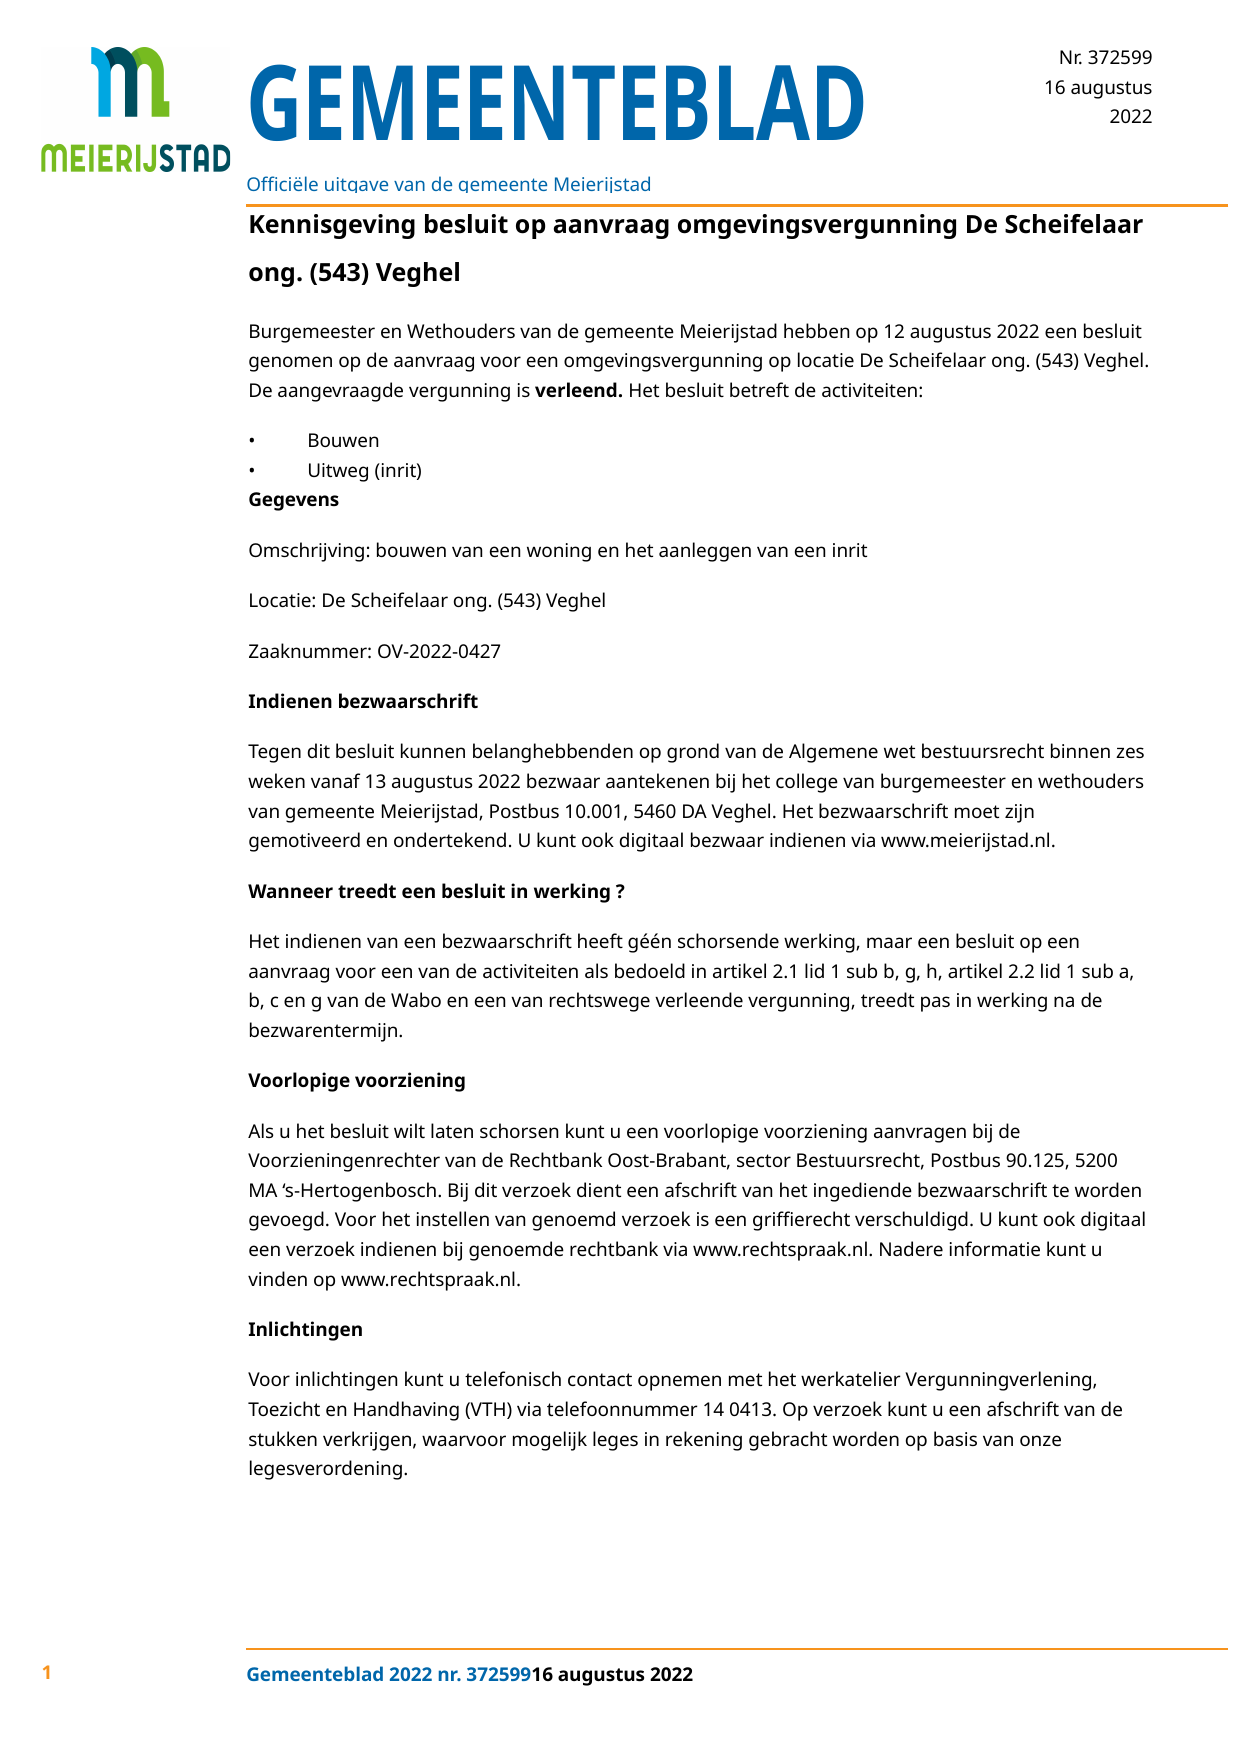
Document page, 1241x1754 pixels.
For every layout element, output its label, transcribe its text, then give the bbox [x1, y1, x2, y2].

text Tegen dit besluit kunnen belanghebbenden op grond van de Algemene wet bestuursrecht binnen zes weken vanaf 13 augustus 2022 bezwaar aantekenen bij het college van burgemeester en wethouders van gemeente Meierijstad, Postbus 10.001, 5460 DA Veghel. Het bezwaarschrift moet zijn gemotiveerd en ondertekend. U kunt ook digitaal bezwaar indienen via www.meierijstad.nl. [248, 739, 1152, 853]
list Uitweg (inrit) [248, 457, 1152, 483]
text Voorlopige voorziening [248, 1067, 1152, 1093]
text Locatie: De Scheifelaar ong. (543) Veghel [248, 587, 1152, 613]
text Omschrijving: bouwen van een woning en het aanleggen van een inrit [248, 537, 1152, 563]
text Kennisgeving besluit op aanvraag omgevingsvergunning De Scheifelaar ong. (543) Veghel [248, 207, 1152, 288]
text Het indienen van een bezwaarschrift heeft géén schorsende werking, maar een besluit op een aanvraag voor een van de activiteiten als bedoeld in artikel 2.1 lid 1 sub b, g, h, artikel 2.2 lid 1 sub a, b, c en g van de Wabo en een van rechtswege verleende vergunning, treedt pas in werking na de bezwarentermijn. [248, 928, 1152, 1043]
text Zaaknummer: OV-2022-0427 [248, 638, 1152, 664]
text Voor inlichtingen kunt u telefonisch contact opnemen met het werkatelier Vergunningverlening, Toezicht en Handhaving (VTH) via telefoonnummer 14 0413. Op verzoek kunt u een afschrift van de stukken verkrijgen, waarvoor mogelijk leges in rekening gebracht worden op basis van onze legesverordening. [248, 1367, 1152, 1481]
text Gegevens [248, 487, 1152, 512]
text Inlichtingen [248, 1316, 1152, 1342]
text Wanneer treedt een besluit in werking ? [248, 878, 1152, 904]
text Indienen bezwaarschrift [248, 688, 1152, 714]
list Bouwen [248, 427, 1152, 453]
text Als u het besluit wilt laten schorsen kunt u een voorlopige voorziening aanvragen bij de Voorzieningenrechter van de Rechtbank Oost-Brabant, sector Bestuursrecht, Postbus 90.125, 5200 MA ‘s-Hertogenbosch. Bij dit verzoek dient een afschrift van het ingediende bezwaarschrift te worden gevoegd. Voor het instellen van genoemd verzoek is een griffierecht verschuldigd. U kunt ook digitaal een verzoek indienen bij genoemde rechtbank via www.rechtspraak.nl. Nadere informatie kunt u vinden op www.rechtspraak.nl. [248, 1118, 1152, 1292]
text Burgemeester en Wethouders van de gemeente Meierijstad hebben op 12 augustus 2022 een besluit genomen op de aanvraag voor een omgevingsvergunning op locatie De Scheifelaar ong. (543) Veghel. De aangevraagde vergunning is verleend. Het besluit betreft de activiteiten: [248, 318, 1152, 403]
picture [41, 47, 231, 172]
